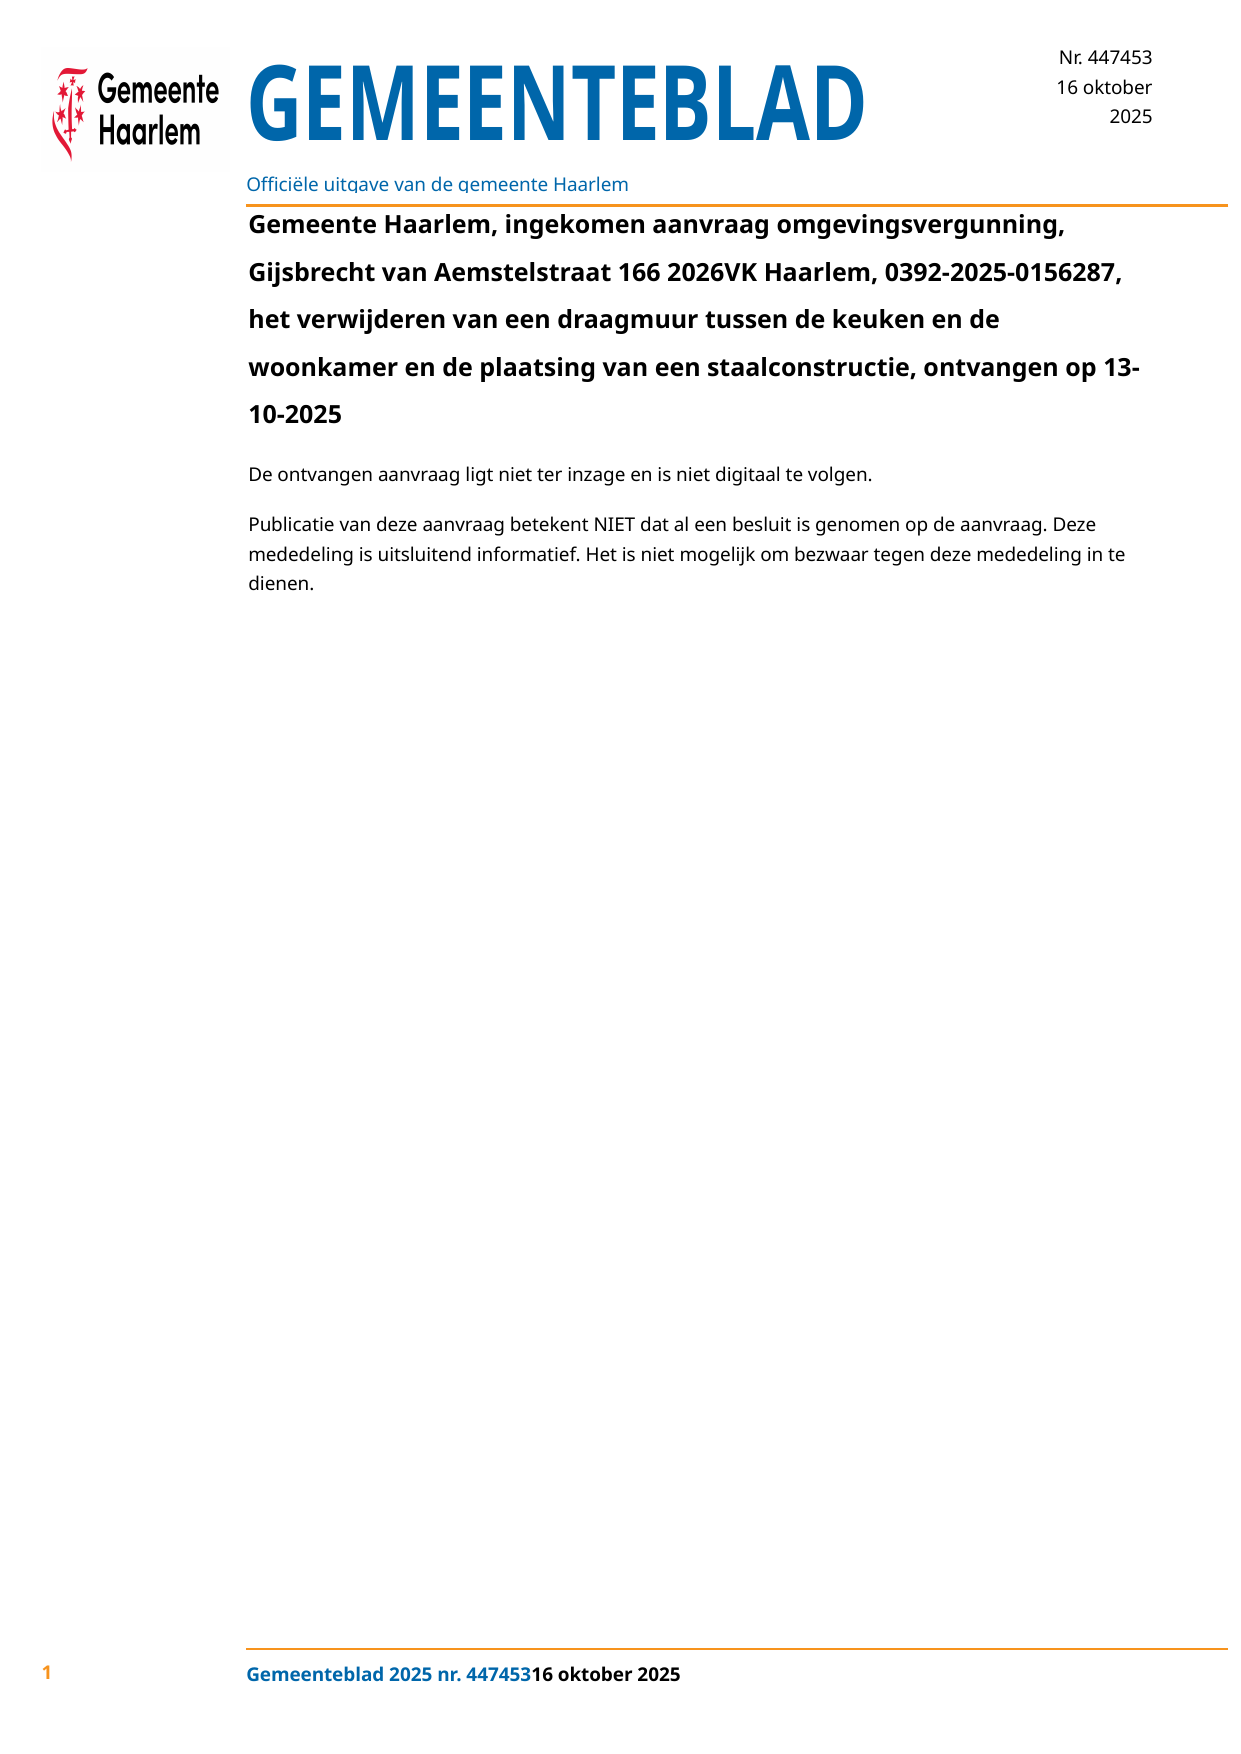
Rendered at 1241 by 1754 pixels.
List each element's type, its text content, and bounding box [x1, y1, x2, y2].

text Publicatie van deze aanvraag betekent NIET dat al een besluit is genomen op de aanvraag. Deze mededeling is uitsluitend informatief. Het is niet mogelijk om bezwaar tegen deze mededeling in te dienen. [248, 511, 1152, 596]
text Gemeente Haarlem, ingekomen aanvraag omgevingsvergunning, Gijsbrecht van Aemstelstraat 166 2026VK Haarlem, 0392-2025-0156287, het verwijderen van een draagmuur tussen de keuken en de woonkamer en de plaatsing van een staalconstructie, ontvangen op 13-10-2025 [248, 207, 1152, 431]
picture [41, 47, 231, 172]
text De ontvangen aanvraag ligt niet ter inzage en is niet digitaal te volgen. [248, 461, 1152, 486]
